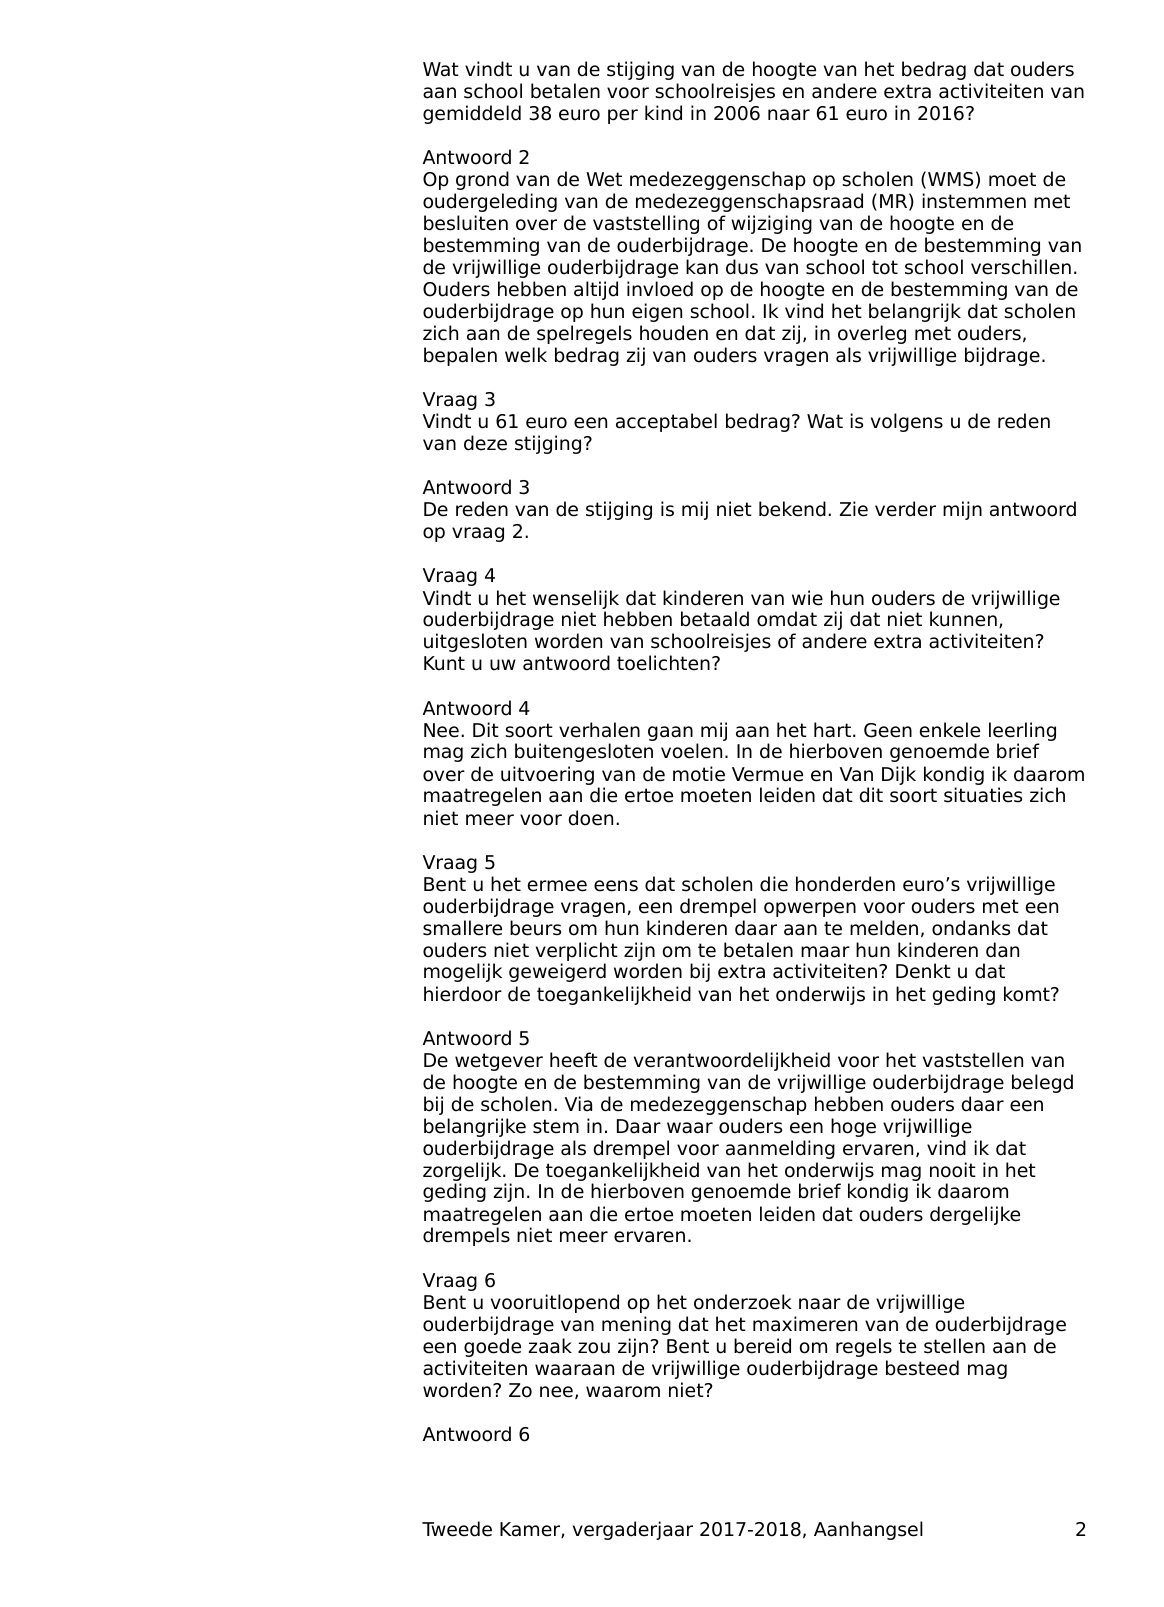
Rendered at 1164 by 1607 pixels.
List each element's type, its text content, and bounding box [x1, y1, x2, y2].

text Op grond van de Wet medezeggenschap op scholen (WMS) moet de oudergeleding van de medezeggenschapsraad (MR) instemmen met besluiten over de vaststelling of wijziging van de hoogte en de bestemming van de ouderbijdrage. De hoogte en de bestemming van de vrijwillige ouderbijdrage kan dus van school tot school verschillen. Ouders hebben altijd invloed op de hoogte en de bestemming van de ouderbijdrage op hun eigen school. Ik vind het belangrijk dat scholen zich aan de spelregels houden en dat zij, in overleg met ouders, bepalen welk bedrag zij van ouders vragen als vrijwillige bijdrage. [422, 169, 1087, 367]
text Vraag 3 [422, 389, 1087, 411]
text Antwoord 5 [422, 1028, 1087, 1049]
text Vraag 5 [422, 852, 1087, 873]
text Vindt u 61 euro een acceptabel bedrag? Wat is volgens u de reden van deze stijging? [422, 411, 1087, 455]
text Bent u vooruitlopend op het onderzoek naar de vrijwillige ouderbijdrage van mening dat het maximeren van de ouderbijdrage een goede zaak zou zijn? Bent u bereid om regels te stellen aan de activiteiten waaraan de vrijwillige ouderbijdrage besteed mag worden? Zo nee, waarom niet? [422, 1292, 1087, 1401]
text Bent u het ermee eens dat scholen die honderden euro’s vrijwillige ouderbijdrage vragen, een drempel opwerpen voor ouders met een smallere beurs om hun kinderen daar aan te melden, ondanks dat ouders niet verplicht zijn om te betalen maar hun kinderen dan mogelijk geweigerd worden bij extra activiteiten? Denkt u dat hierdoor de toegankelijkheid van het onderwijs in het geding komt? [422, 873, 1087, 1005]
text Antwoord 4 [422, 697, 1087, 719]
text Wat vindt u van de stijging van de hoogte van het bedrag dat ouders aan school betalen voor schoolreisjes en andere extra activiteiten van gemiddeld 38 euro per kind in 2006 naar 61 euro in 2016? [422, 59, 1087, 125]
text Vindt u het wenselijk dat kinderen van wie hun ouders de vrijwillige ouderbijdrage niet hebben betaald omdat zij dat niet kunnen, uitgesloten worden van schoolreisjes of andere extra activiteiten? Kunt u uw antwoord toelichten? [422, 587, 1087, 675]
text De reden van de stijging is mij niet bekend. Zie verder mijn antwoord op vraag 2. [422, 499, 1087, 543]
text Antwoord 6 [422, 1424, 1087, 1446]
text De wetgever heeft de verantwoordelijkheid voor het vaststellen van de hoogte en de bestemming van de vrijwillige ouderbijdrage belegd bij de scholen. Via de medezeggenschap hebben ouders daar een belangrijke stem in. Daar waar ouders een hoge vrijwillige ouderbijdrage als drempel voor aanmelding ervaren, vind ik dat zorgelijk. De toegankelijkheid van het onderwijs mag nooit in het geding zijn. In de hierboven genoemde brief kondig ik daarom maatregelen aan die ertoe moeten leiden dat ouders dergelijke drempels niet meer ervaren. [422, 1049, 1087, 1247]
text Antwoord 2 [422, 147, 1087, 169]
text Vraag 4 [422, 565, 1087, 587]
text Nee. Dit soort verhalen gaan mij aan het hart. Geen enkele leerling mag zich buitengesloten voelen. In de hierboven genoemde brief over de uitvoering van de motie Vermue en Van Dijk kondig ik daarom maatregelen aan die ertoe moeten leiden dat dit soort situaties zich niet meer voor doen. [422, 719, 1087, 829]
text Antwoord 3 [422, 477, 1087, 499]
text Vraag 6 [422, 1269, 1087, 1292]
